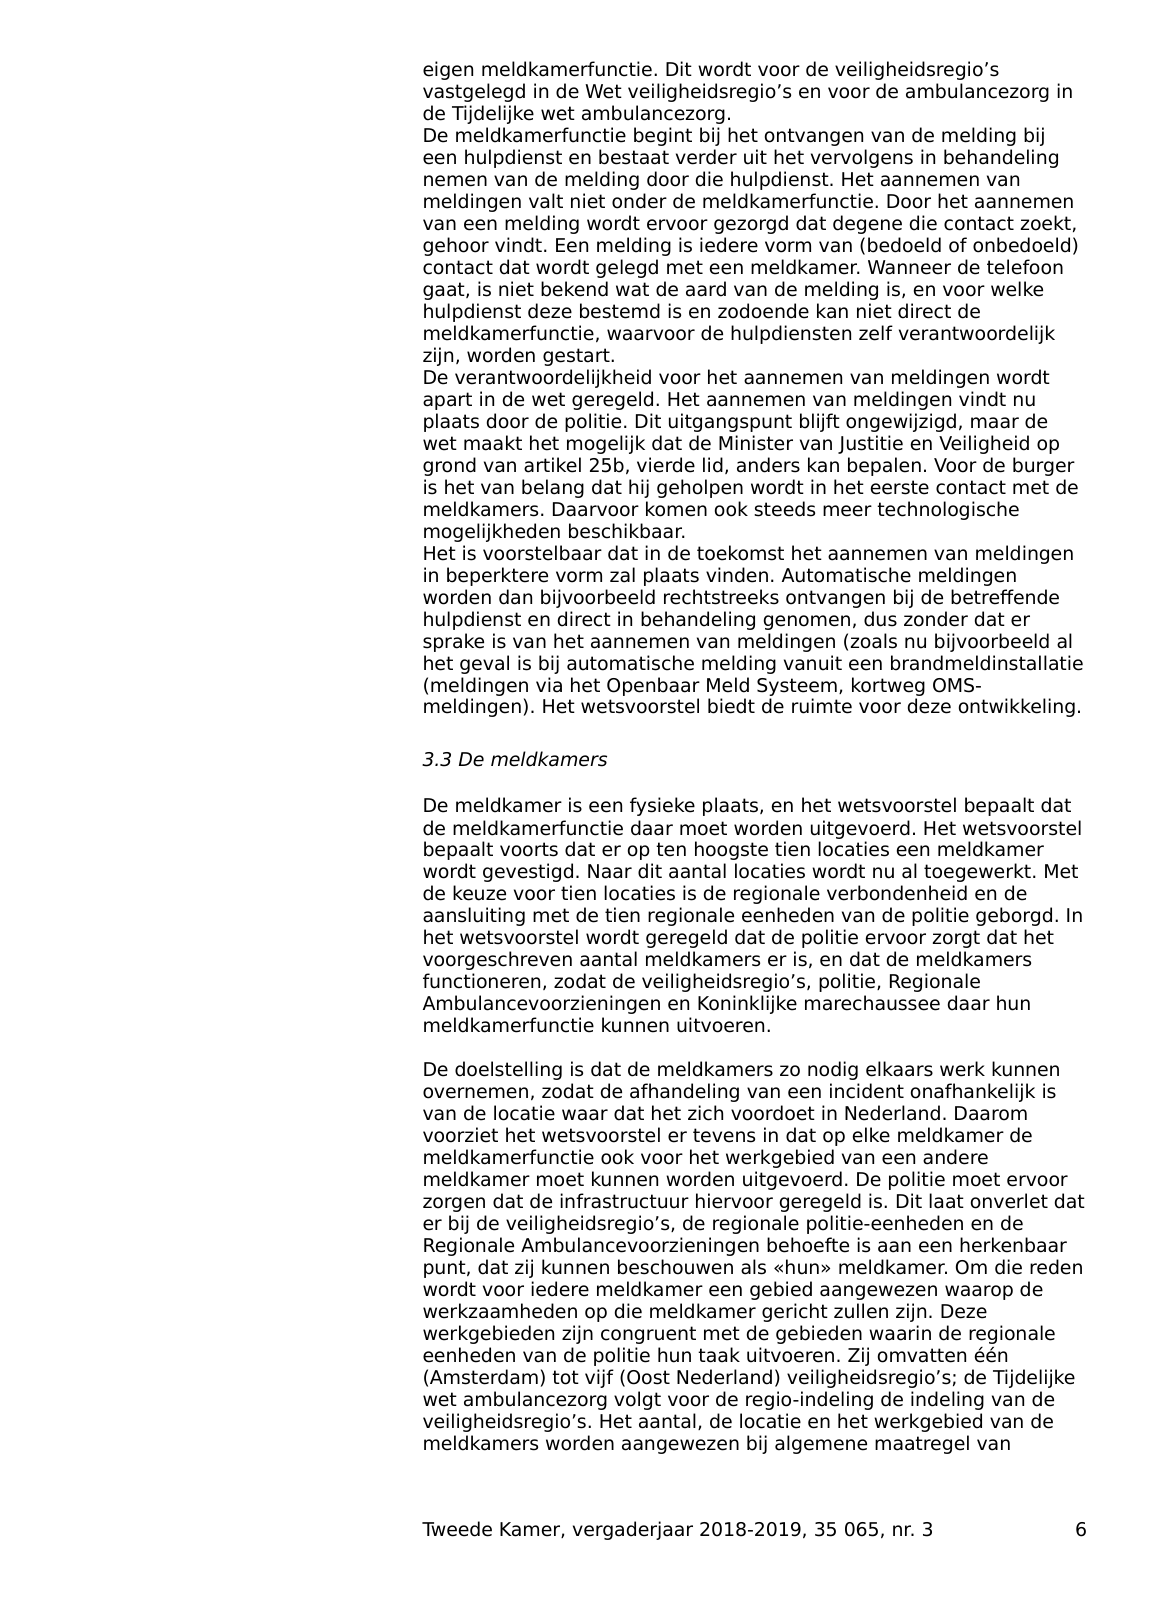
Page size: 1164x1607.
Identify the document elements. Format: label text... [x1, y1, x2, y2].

text De meldkamerfunctie begint bij het ontvangen van de melding bij een hulpdienst en bestaat verder uit het vervolgens in behandeling nemen van de melding door die hulpdienst. Het aannemen van meldingen valt niet onder de meldkamerfunctie. Door het aannemen van een melding wordt ervoor gezorgd dat degene die contact zoekt, gehoor vindt. Een melding is iedere vorm van (bedoeld of onbedoeld) contact dat wordt gelegd met een meldkamer. Wanneer de telefoon gaat, is niet bekend wat de aard van de melding is, en voor welke hulpdienst deze bestemd is en zodoende kan niet direct de meldkamerfunctie, waarvoor de hulpdiensten zelf verantwoordelijk zijn, worden gestart. [422, 125, 1087, 367]
text De verantwoordelijkheid voor het aannemen van meldingen wordt apart in de wet geregeld. Het aannemen van meldingen vindt nu plaats door de politie. Dit uitgangspunt blijft ongewijzigd, maar de wet maakt het mogelijk dat de Minister van Justitie en Veiligheid op grond van artikel 25b, vierde lid, anders kan bepalen. Voor de burger is het van belang dat hij geholpen wordt in het eerste contact met de meldkamers. Daarvoor komen ook steeds meer technologische mogelijkheden beschikbaar. [422, 367, 1087, 543]
text Het is voorstelbaar dat in de toekomst het aannemen van meldingen in beperktere vorm zal plaats vinden. Automatische meldingen worden dan bijvoorbeeld rechtstreeks ontvangen bij de betreffende hulpdienst en direct in behandeling genomen, dus zonder dat er sprake is van het aannemen van meldingen (zoals nu bijvoorbeeld al het geval is bij automatische melding vanuit een brandmeldinstallatie (meldingen via het Openbaar Meld Systeem, kortweg OMS-meldingen). Het wetsvoorstel biedt de ruimte voor deze ontwikkeling. [422, 543, 1087, 718]
text eigen meldkamerfunctie. Dit wordt voor de veiligheidsregio’s vastgelegd in de Wet veiligheidsregio’s en voor de ambulancezorg in de Tijdelijke wet ambulancezorg. [422, 59, 1087, 125]
text De meldkamer is een fysieke plaats, en het wetsvoorstel bepaalt dat de meldkamerfunctie daar moet worden uitgevoerd. Het wetsvoorstel bepaalt voorts dat er op ten hoogste tien locaties een meldkamer wordt gevestigd. Naar dit aantal locaties wordt nu al toegewerkt. Met de keuze voor tien locaties is de regionale verbondenheid en de aansluiting met de tien regionale eenheden van de politie geborgd. In het wetsvoorstel wordt geregeld dat de politie ervoor zorgt dat het voorgeschreven aantal meldkamers er is, en dat de meldkamers functioneren, zodat de veiligheidsregio’s, politie, Regionale Ambulancevoorzieningen en Koninklijke marechaussee daar hun meldkamerfunctie kunnen uitvoeren. [422, 795, 1087, 1037]
subtitle 3.3 De meldkamers [422, 748, 1087, 770]
text De doelstelling is dat de meldkamers zo nodig elkaars werk kunnen overnemen, zodat de afhandeling van een incident onafhankelijk is van de locatie waar dat het zich voordoet in Nederland. Daarom voorziet het wetsvoorstel er tevens in dat op elke meldkamer de meldkamerfunctie ook voor het werkgebied van een andere meldkamer moet kunnen worden uitgevoerd. De politie moet ervoor zorgen dat de infrastructuur hiervoor geregeld is. Dit laat onverlet dat er bij de veiligheidsregio’s, de regionale politie-eenheden en de Regionale Ambulancevoorzieningen behoefte is aan een herkenbaar punt, dat zij kunnen beschouwen als «hun» meldkamer. Om die reden wordt voor iedere meldkamer een gebied aangewezen waarop de werkzaamheden op die meldkamer gericht zullen zijn. Deze werkgebieden zijn congruent met de gebieden waarin de regionale eenheden van de politie hun taak uitvoeren. Zij omvatten één (Amsterdam) tot vijf (Oost Nederland) veiligheidsregio’s; de Tijdelijke wet ambulancezorg volgt voor de regio-indeling de indeling van de veiligheidsregio’s. Het aantal, de locatie en het werkgebied van de meldkamers worden aangewezen bij algemene maatregel van [422, 1059, 1087, 1455]
